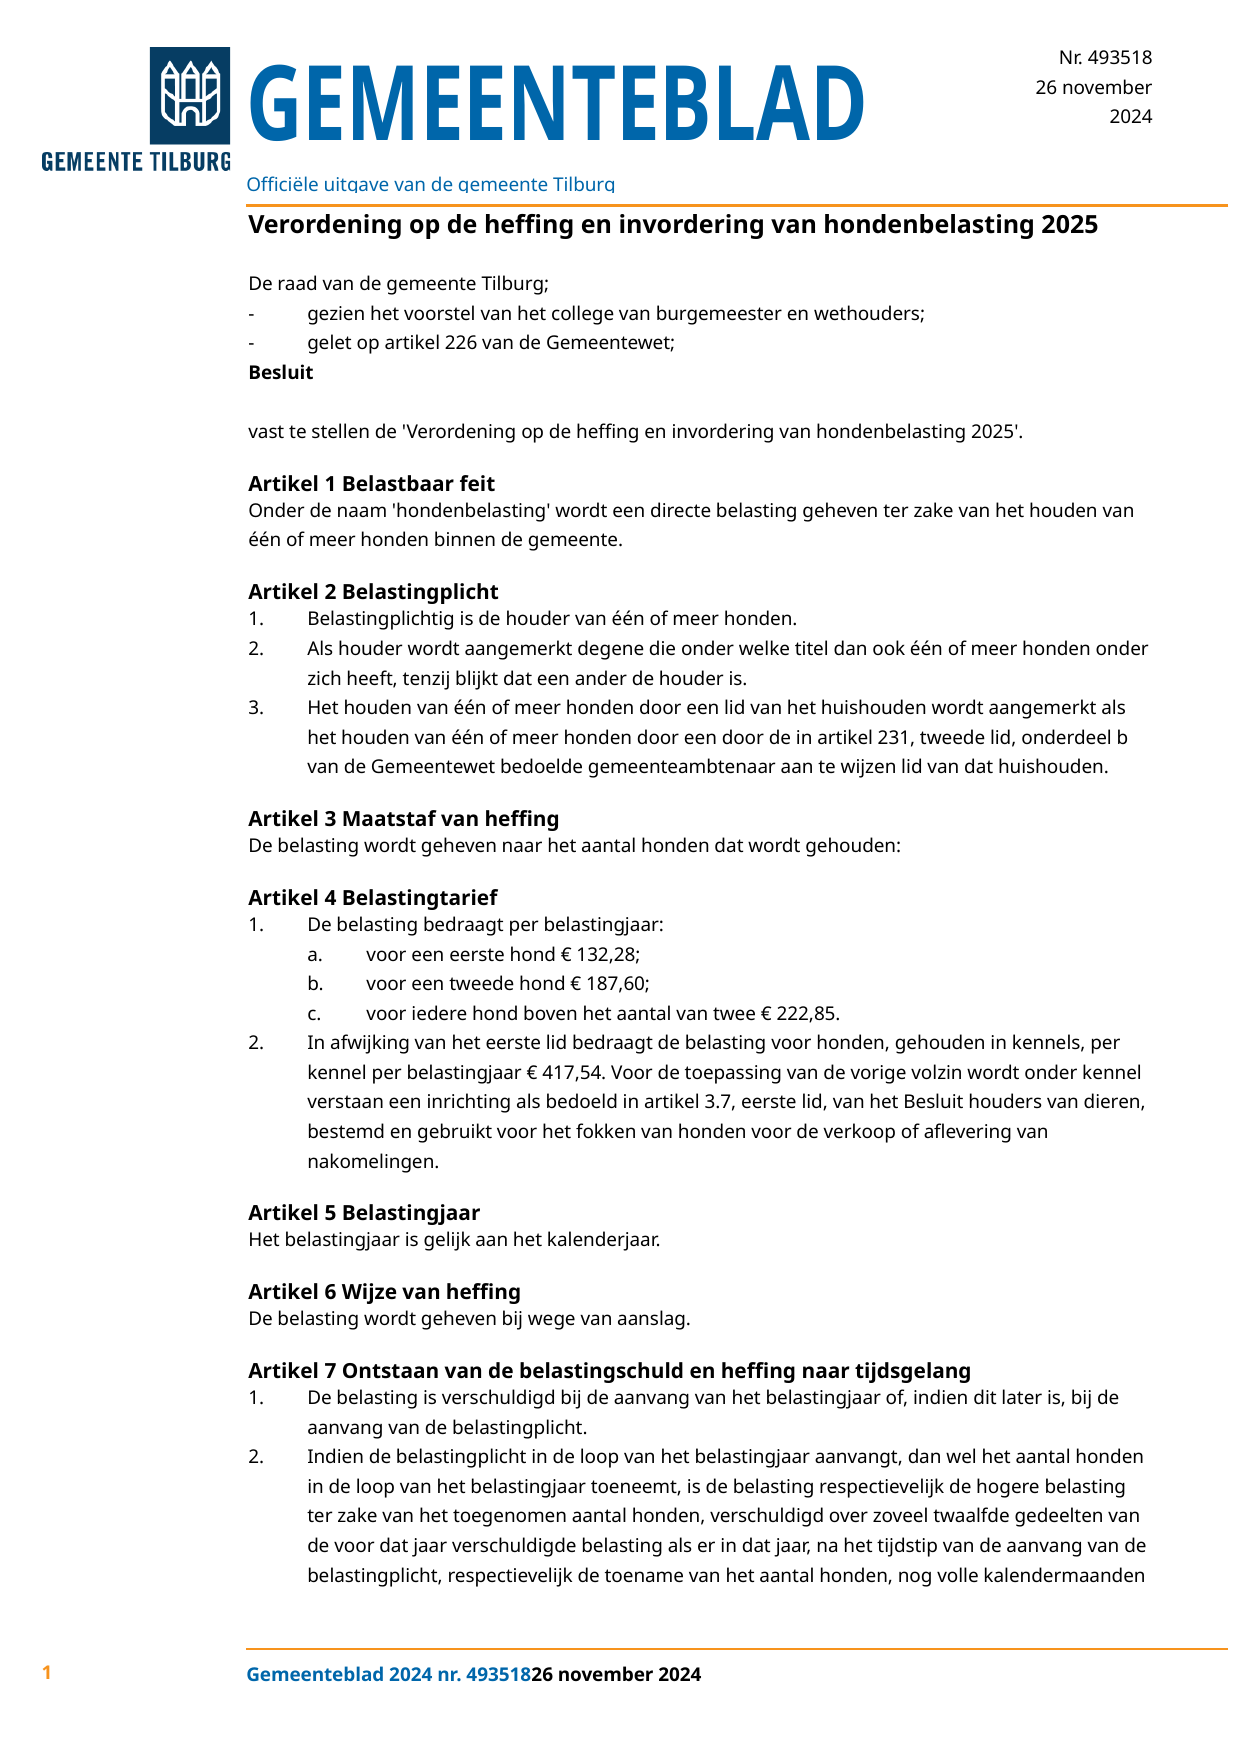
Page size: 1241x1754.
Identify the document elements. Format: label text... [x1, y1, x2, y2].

text Verordening op de heffing en invordering van hondenbelasting 2025 [248, 207, 1152, 241]
list Het houden van één of meer honden door een lid van het huishouden wordt aangemerkt als het houden van één of meer honden door een door de in artikel 231, tweede lid, onderdeel b van de Gemeentewet bedoelde gemeenteambtenaar aan te wijzen lid van dat huishouden. [248, 694, 1152, 779]
list voor een eerste hond € 132,28; [307, 941, 1152, 966]
text Artikel 2 Belastingplicht [248, 577, 1152, 606]
text vast te stellen de 'Verordening op de heffing en invordering van hondenbelasting 2025'. [248, 418, 1152, 444]
text Artikel 4 Belastingtarief [248, 883, 1152, 911]
list gezien het voorstel van het college van burgemeester en wethouders; [248, 300, 1152, 326]
list De belasting bedraagt per belastingjaar: [248, 911, 1152, 937]
text De belasting wordt geheven naar het aantal honden dat wordt gehouden: [248, 832, 1152, 858]
text Artikel 1 Belastbaar feit [248, 469, 1152, 497]
list Als houder wordt aangemerkt degene die onder welke titel dan ook één of meer honden onder zich heeft, tenzij blijkt dat een ander de houder is. [248, 635, 1152, 690]
picture [41, 47, 231, 172]
text Besluit [248, 359, 1152, 385]
text De belasting wordt geheven bij wege van aanslag. [248, 1306, 1152, 1331]
text Onder de naam 'hondenbelasting' wordt een directe belasting geheven ter zake van het houden van één of meer honden binnen de gemeente. [248, 497, 1152, 552]
list voor iedere hond boven het aantal van twee € 222,85. [307, 1000, 1152, 1026]
text Artikel 7 Ontstaan van de belastingschuld en heffing naar tijdsgelang [248, 1356, 1152, 1384]
text De raad van de gemeente Tilburg; [248, 270, 1152, 296]
list voor een tweede hond € 187,60; [307, 970, 1152, 996]
list Indien de belastingplicht in de loop van het belastingjaar aanvangt, dan wel het aantal honden in de loop van het belastingjaar toeneemt, is de belasting respectievelijk de hogere belasting ter zake van het toegenomen aantal honden, verschuldigd over zoveel twaalfde gedeelten van de voor dat jaar verschuldigde belasting als er in dat jaar, na het tijdstip van de aanvang van de belastingplicht, respectievelijk de toename van het aantal honden, nog volle kalendermaanden [248, 1443, 1152, 1588]
list De belasting is verschuldigd bij de aanvang van het belastingjaar of, indien dit later is, bij de aanvang van de belastingplicht. [248, 1384, 1152, 1440]
list gelet op artikel 226 van de Gemeentewet; [248, 329, 1152, 355]
list In afwijking van het eerste lid bedraagt de belasting voor honden, gehouden in kennels, per kennel per belastingjaar € 417,54. Voor de toepassing van de vorige volzin wordt onder kennel verstaan een inrichting als bedoeld in artikel 3.7, eerste lid, van het Besluit houders van dieren, bestemd en gebruikt voor het fokken van honden voor de verkoop of aflevering van nakomelingen. [248, 1029, 1152, 1173]
text Artikel 6 Wijze van heffing [248, 1277, 1152, 1306]
list Belastingplichtig is de houder van één of meer honden. [248, 606, 1152, 631]
text Het belastingjaar is gelijk aan het kalenderjaar. [248, 1227, 1152, 1252]
text Artikel 3 Maatstaf van heffing [248, 804, 1152, 832]
text Artikel 5 Belastingjaar [248, 1198, 1152, 1227]
